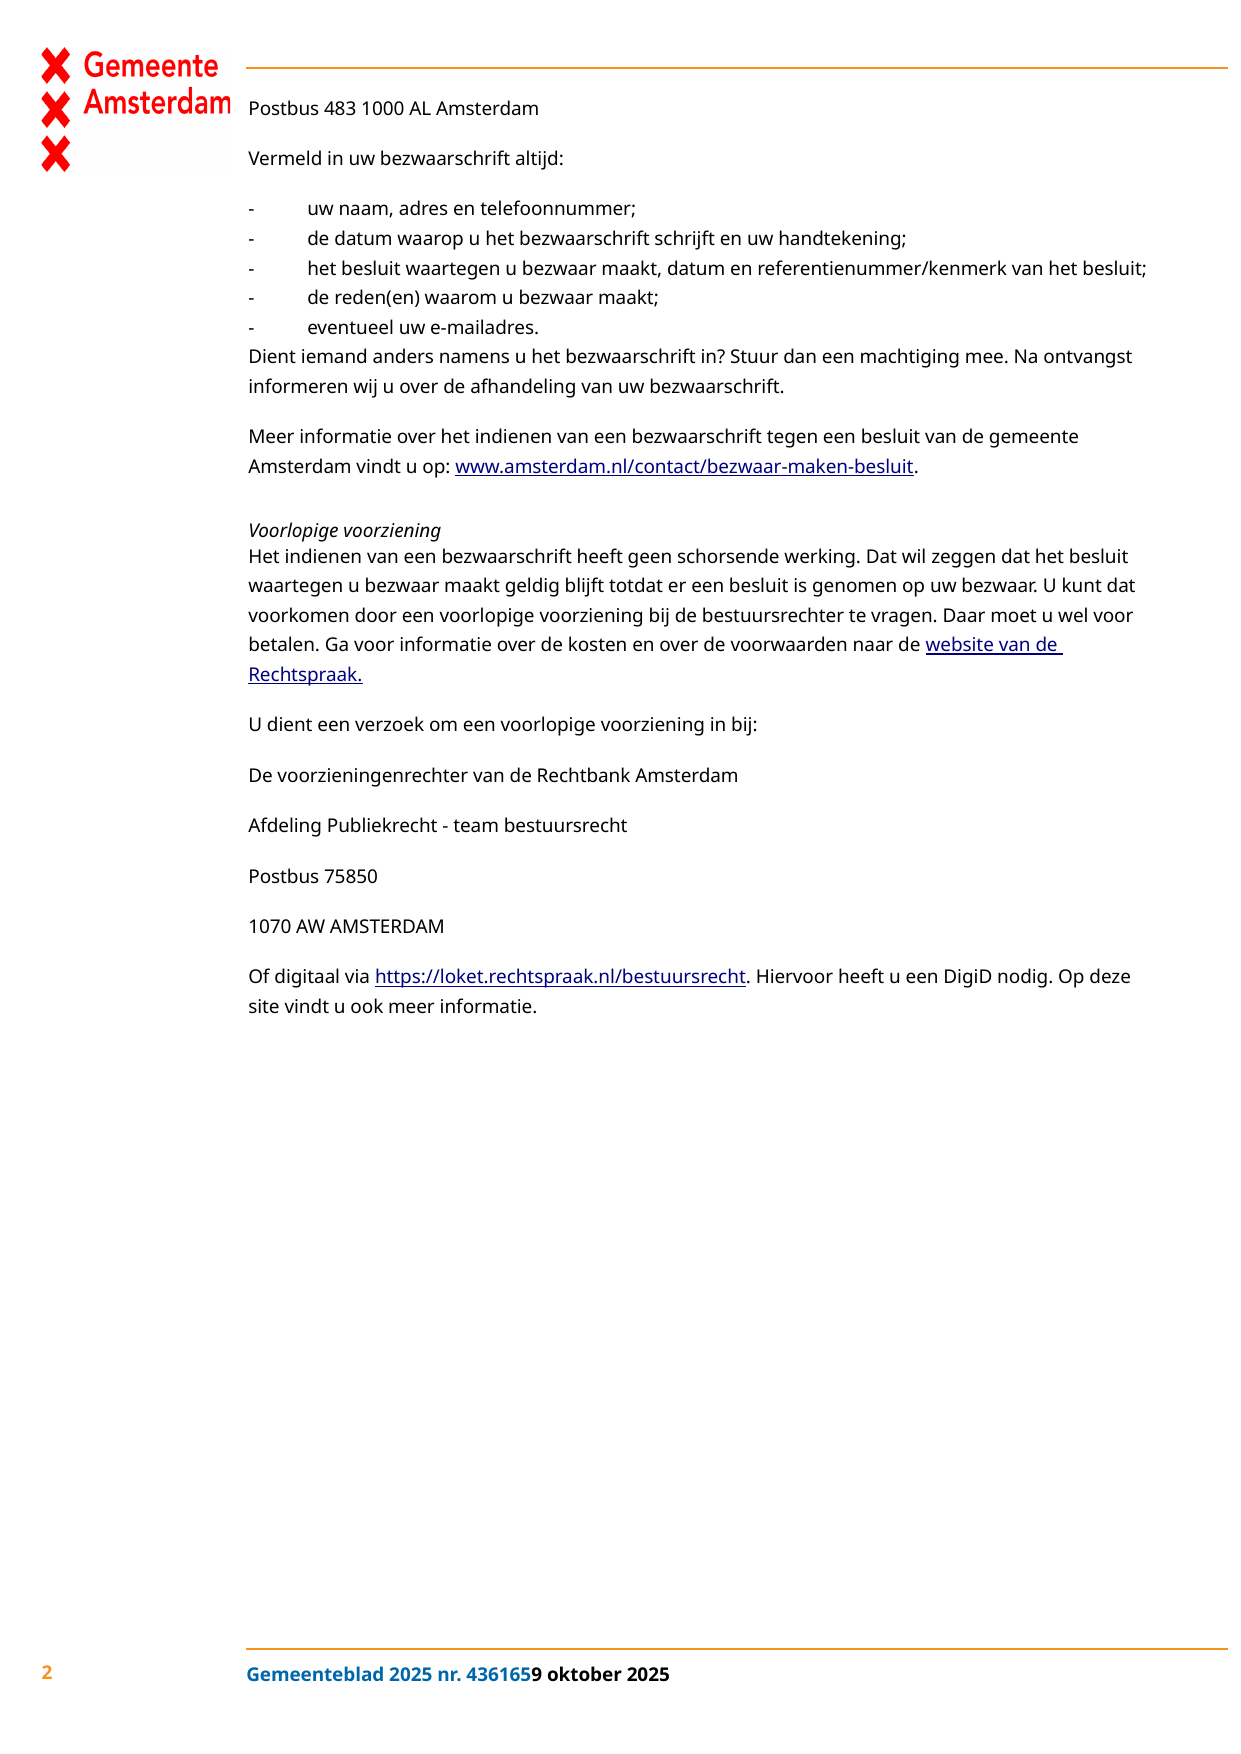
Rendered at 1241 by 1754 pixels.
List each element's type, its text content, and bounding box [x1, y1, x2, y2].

text Of digitaal via https://loket.rechtspraak.nl/bestuursrecht. Hiervoor heeft u een DigiD nodig. Op deze site vindt u ook meer informatie. [248, 964, 1152, 1019]
text Het indienen van een bezwaarschrift heeft geen schorsende werking. Dat wil zeggen dat het besluit waartegen u bezwaar maakt geldig blijft totdat er een besluit is genomen op uw bezwaar. U kunt dat voorkomen door een voorlopige voorziening bij de bestuursrechter te vragen. Daar moet u wel voor betalen. Ga voor informatie over de kosten en over de voorwaarden naar de website van de Rechtspraak. [248, 543, 1152, 687]
text Voorlopige voorziening [248, 517, 1152, 543]
list de reden(en) waarom u bezwaar maakt; [248, 284, 1152, 310]
text U dient een verzoek om een voorlopige voorziening in bij: [248, 712, 1152, 737]
list het besluit waartegen u bezwaar maakt, datum en referentienummer/kenmerk van het besluit; [248, 255, 1152, 281]
list eventueel uw e-mailadres. [248, 314, 1152, 340]
list uw naam, adres en telefoonnummer; [248, 196, 1152, 221]
text Vermeld in uw bezwaarschrift altijd: [248, 145, 1152, 171]
text De voorzieningenrechter van de Rechtbank Amsterdam [248, 762, 1152, 788]
text Meer informatie over het indienen van een bezwaarschrift tegen een besluit van de gemeente Amsterdam vindt u op: www.amsterdam.nl/contact/bezwaar-maken-besluit. [248, 423, 1152, 479]
list de datum waarop u het bezwaarschrift schrijft en uw handtekening; [248, 225, 1152, 251]
text Afdeling Publiekrecht - team bestuursrecht [248, 812, 1152, 838]
text Dient iemand anders namens u het bezwaarschrift in? Stuur dan een machtiging mee. Na ontvangst informeren wij u over de afhandeling van uw bezwaarschrift. [248, 343, 1152, 399]
picture [41, 47, 231, 172]
text 1070 AW AMSTERDAM [248, 913, 1152, 939]
text Postbus 75850 [248, 863, 1152, 888]
text Postbus 483 1000 AL Amsterdam [248, 95, 1152, 121]
